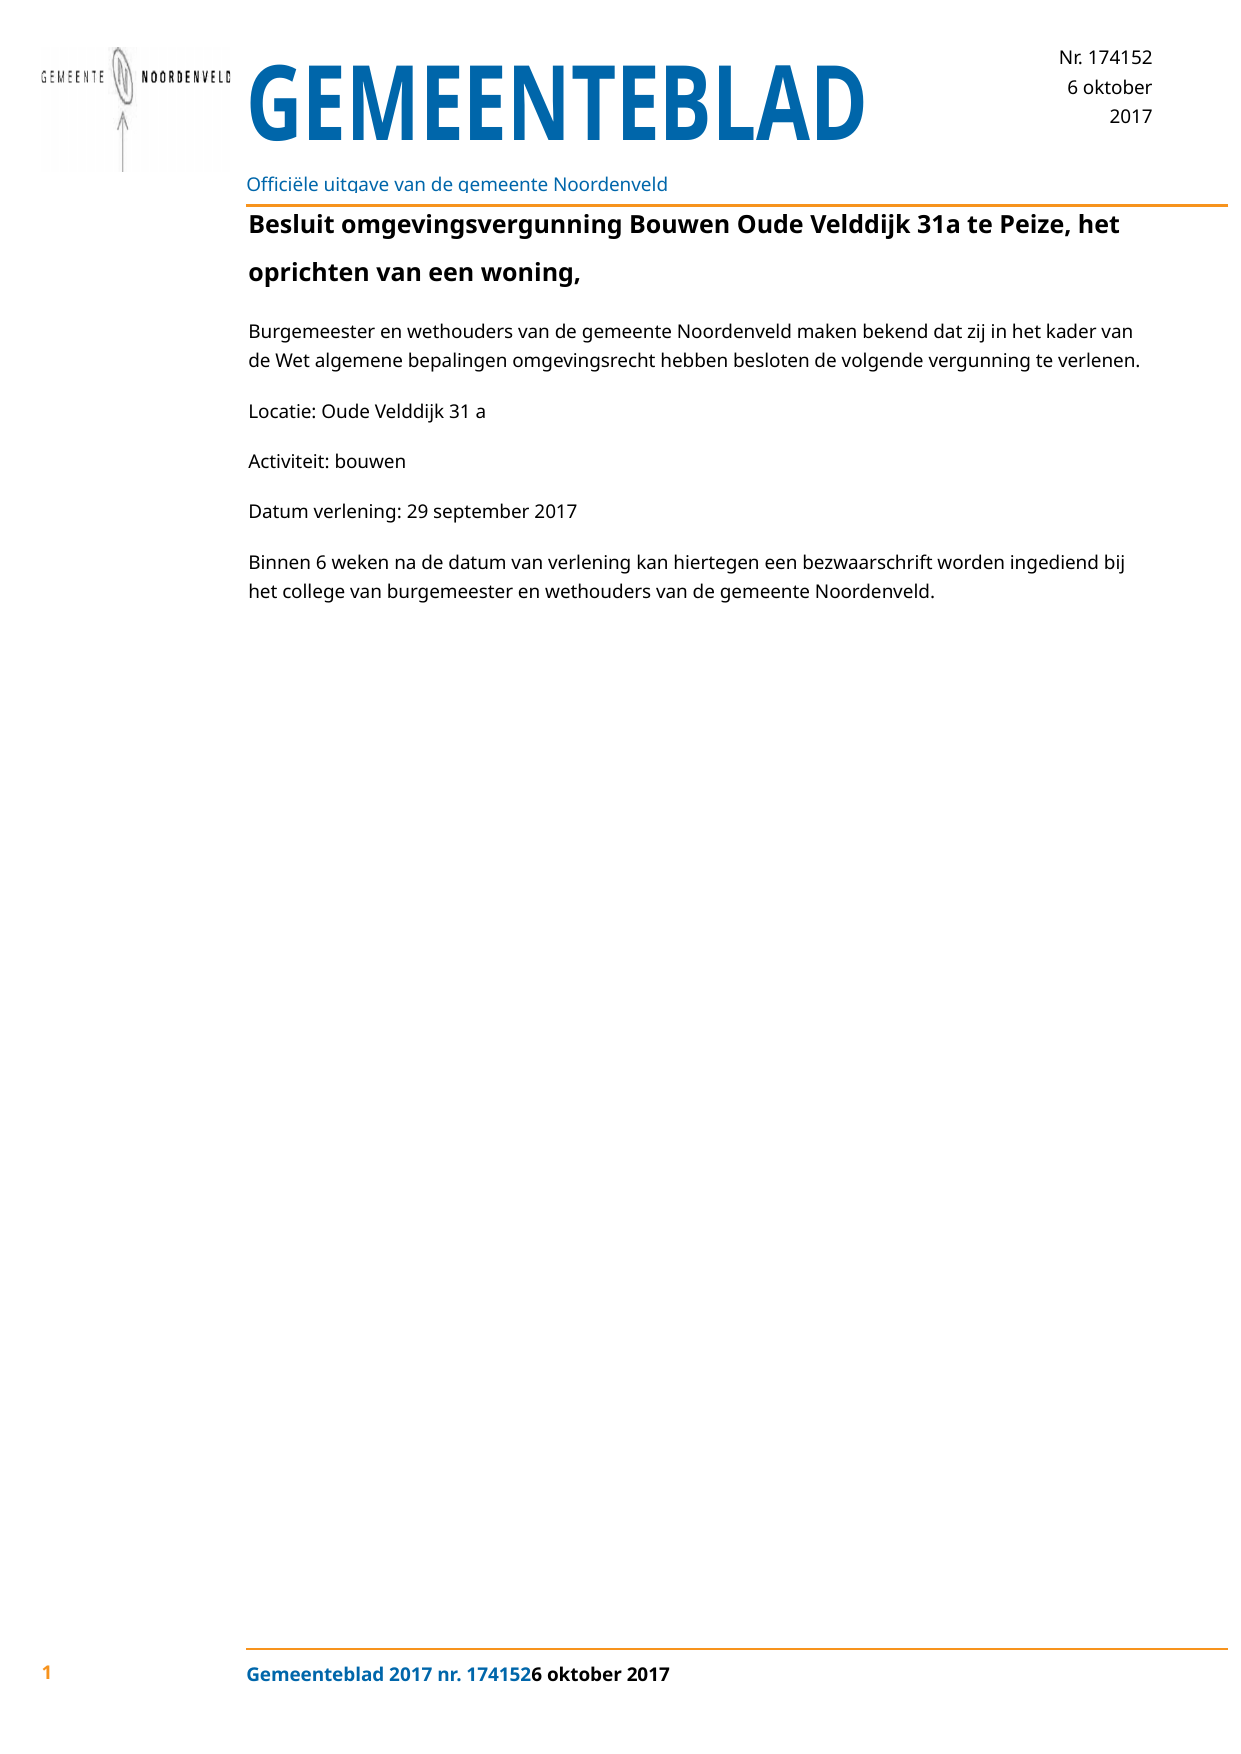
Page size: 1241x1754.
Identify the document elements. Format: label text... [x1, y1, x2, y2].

text Besluit omgevingsvergunning Bouwen Oude Velddijk 31a te Peize, het oprichten van een woning, [248, 207, 1152, 288]
picture [41, 47, 231, 172]
text Activiteit: bouwen [248, 448, 1152, 474]
text Burgemeester en wethouders van de gemeente Noordenveld maken bekend dat zij in het kader van de Wet algemene bepalingen omgevingsrecht hebben besloten de volgende vergunning te verlenen. [248, 318, 1152, 373]
text Locatie: Oude Velddijk 31 a [248, 398, 1152, 424]
text Datum verlening: 29 september 2017 [248, 499, 1152, 524]
text Binnen 6 weken na de datum van verlening kan hiertegen een bezwaarschrift worden ingediend bij het college van burgemeester en wethouders van de gemeente Noordenveld. [248, 549, 1152, 604]
